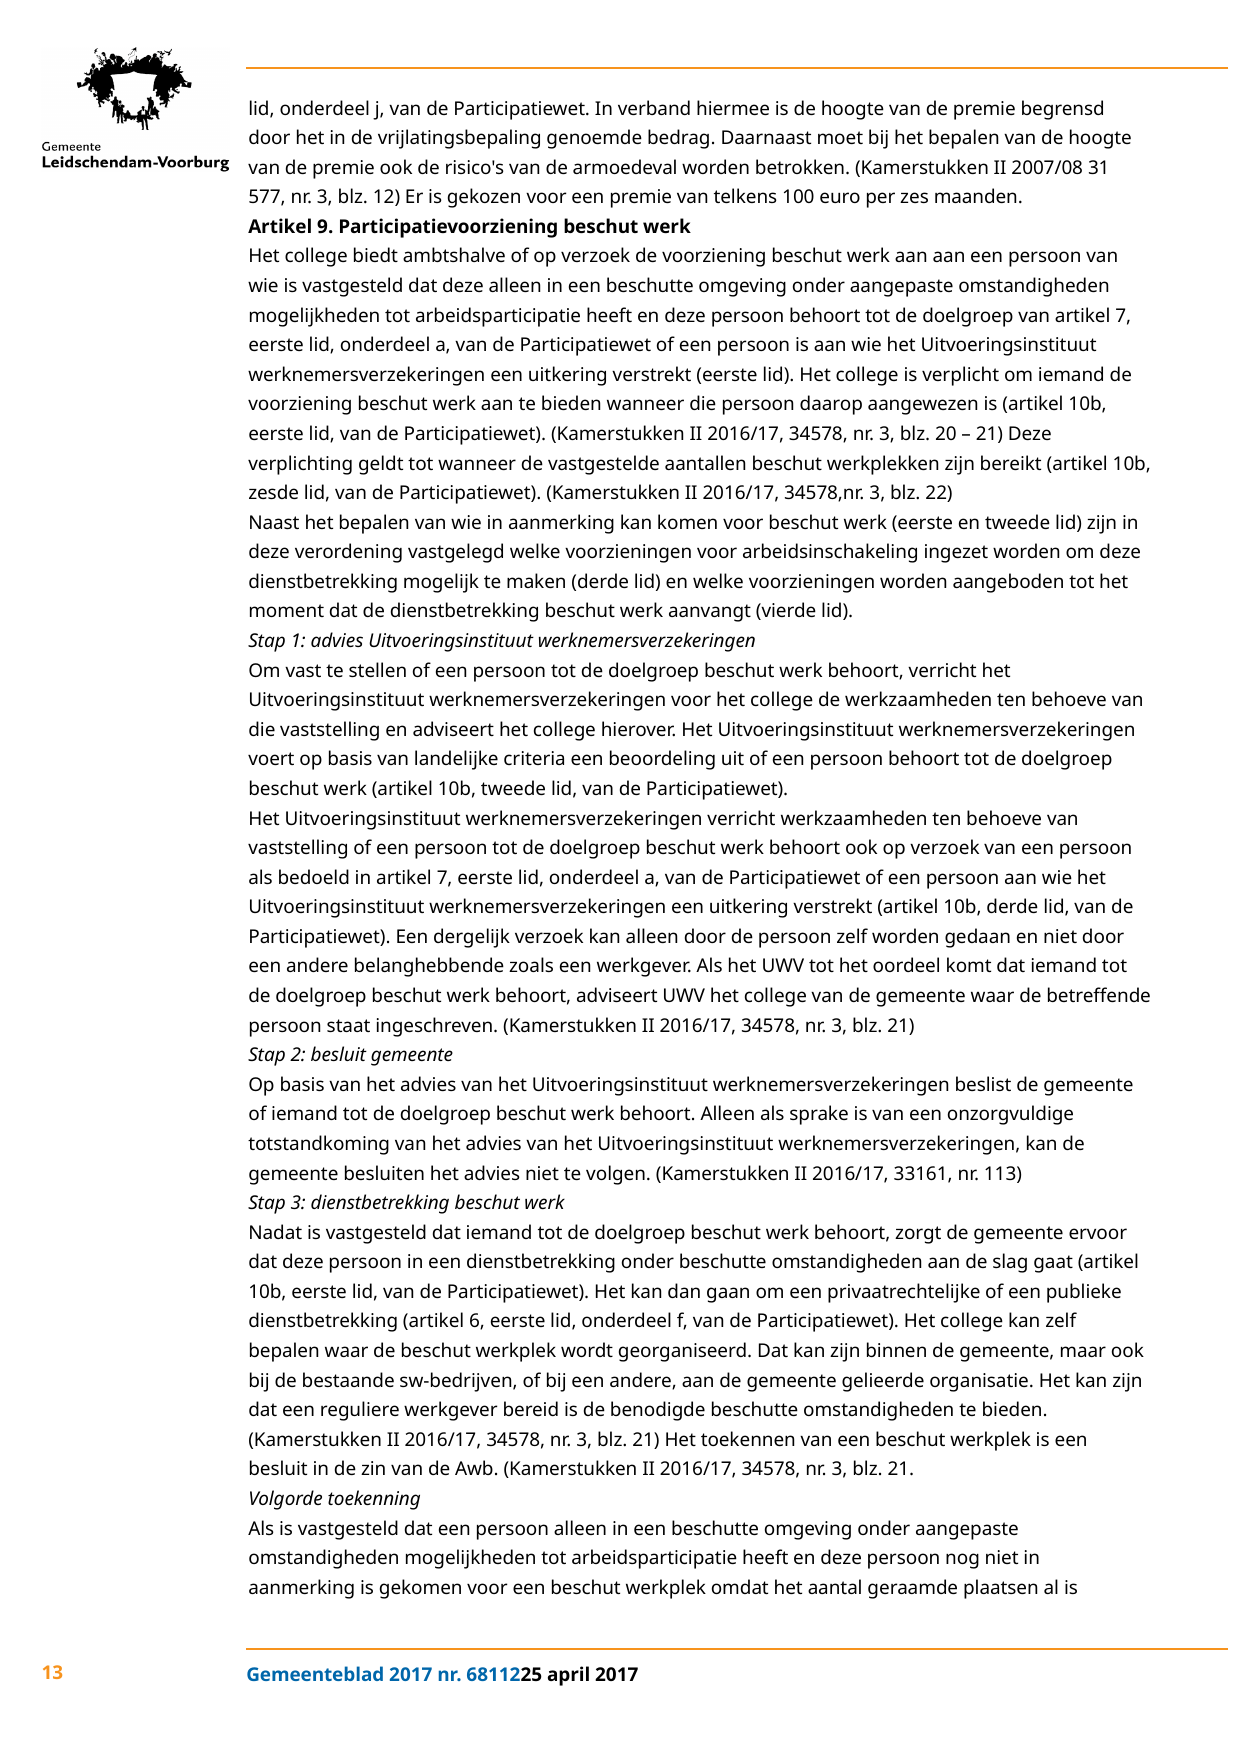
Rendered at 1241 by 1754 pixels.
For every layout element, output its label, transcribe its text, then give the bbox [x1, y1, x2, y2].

picture [41, 47, 231, 172]
text Naast het bepalen van wie in aanmerking kan komen voor beschut werk (eerste en tweede lid) zijn in deze verordening vastgelegd welke voorzieningen voor arbeidsinschakeling ingezet worden om deze dienstbetrekking mogelijk te maken (derde lid) en welke voorzieningen worden aangeboden tot het moment dat de dienstbetrekking beschut werk aanvangt (vierde lid). [248, 509, 1152, 623]
text Op basis van het advies van het Uitvoeringsinstituut werknemersverzekeringen beslist de gemeente of iemand tot de doelgroep beschut werk behoort. Alleen als sprake is van een onzorgvuldige totstandkoming van het advies van het Uitvoeringsinstituut werknemersverzekeringen, kan de gemeente besluiten het advies niet te volgen. (Kamerstukken II 2016/17, 33161, nr. 113) [248, 1071, 1152, 1186]
text Stap 2: besluit gemeente [248, 1041, 1152, 1067]
text Als is vastgesteld dat een persoon alleen in een beschutte omgeving onder aangepaste omstandigheden mogelijkheden tot arbeidsparticipatie heeft en deze persoon nog niet in aanmerking is gekomen voor een beschut werkplek omdat het aantal geraamde plaatsen al is [248, 1515, 1152, 1600]
text Stap 3: dienstbetrekking beschut werk [248, 1189, 1152, 1215]
text Stap 1: advies Uitvoeringsinstituut werknemersverzekeringen [248, 627, 1152, 653]
text Nadat is vastgesteld dat iemand tot de doelgroep beschut werk behoort, zorgt de gemeente ervoor dat deze persoon in een dienstbetrekking onder beschutte omstandigheden aan de slag gaat (artikel 10b, eerste lid, van de Participatiewet). Het kan dan gaan om een privaatrechtelijke of een publieke dienstbetrekking (artikel 6, eerste lid, onderdeel f, van de Participatiewet). Het college kan zelf bepalen waar de beschut werkplek wordt georganiseerd. Dat kan zijn binnen de gemeente, maar ook bij de bestaande sw-bedrijven, of bij een andere, aan de gemeente gelieerde organisatie. Het kan zijn dat een reguliere werkgever bereid is de benodigde beschutte omstandigheden te bieden. (Kamerstukken II 2016/17, 34578, nr. 3, blz. 21) Het toekennen van een beschut werkplek is een besluit in de zin van de Awb. (Kamerstukken II 2016/17, 34578, nr. 3, blz. 21. [248, 1219, 1152, 1481]
text lid, onderdeel j, van de Participatiewet. In verband hiermee is de hoogte van de premie begrensd door het in de vrijlatingsbepaling genoemde bedrag. Daarnaast moet bij het bepalen van de hoogte van de premie ook de risico's van de armoedeval worden betrokken. (Kamerstukken II 2007/08 31 577, nr. 3, blz. 12) Er is gekozen voor een premie van telkens 100 euro per zes maanden. [248, 95, 1152, 209]
text Het college biedt ambtshalve of op verzoek de voorziening beschut werk aan aan een persoon van wie is vastgesteld dat deze alleen in een beschutte omgeving onder aangepaste omstandigheden mogelijkheden tot arbeidsparticipatie heeft en deze persoon behoort tot de doelgroep van artikel 7, eerste lid, onderdeel a, van de Participatiewet of een persoon is aan wie het Uitvoeringsinstituut werknemersverzekeringen een uitkering verstrekt (eerste lid). Het college is verplicht om iemand de voorziening beschut werk aan te bieden wanneer die persoon daarop aangewezen is (artikel 10b, eerste lid, van de Participatiewet). (Kamerstukken II 2016/17, 34578, nr. 3, blz. 20 – 21) Deze verplichting geldt tot wanneer de vastgestelde aantallen beschut werkplekken zijn bereikt (artikel 10b, zesde lid, van de Participatiewet). (Kamerstukken II 2016/17, 34578,nr. 3, blz. 22) [248, 243, 1152, 505]
text Volgorde toekenning [248, 1485, 1152, 1511]
text Om vast te stellen of een persoon tot de doelgroep beschut werk behoort, verricht het Uitvoeringsinstituut werknemersverzekeringen voor het college de werkzaamheden ten behoeve van die vaststelling en adviseert het college hierover. Het Uitvoeringsinstituut werknemersverzekeringen voert op basis van landelijke criteria een beoordeling uit of een persoon behoort tot de doelgroep beschut werk (artikel 10b, tweede lid, van de Participatiewet). [248, 657, 1152, 801]
text Artikel 9. Participatievoorziening beschut werk [248, 213, 1152, 239]
text Het Uitvoeringsinstituut werknemersverzekeringen verricht werkzaamheden ten behoeve van vaststelling of een persoon tot de doelgroep beschut werk behoort ook op verzoek van een persoon als bedoeld in artikel 7, eerste lid, onderdeel a, van de Participatiewet of een persoon aan wie het Uitvoeringsinstituut werknemersverzekeringen een uitkering verstrekt (artikel 10b, derde lid, van de Participatiewet). Een dergelijk verzoek kan alleen door de persoon zelf worden gedaan en niet door een andere belanghebbende zoals een werkgever. Als het UWV tot het oordeel komt dat iemand tot de doelgroep beschut werk behoort, adviseert UWV het college van de gemeente waar de betreffende persoon staat ingeschreven. (Kamerstukken II 2016/17, 34578, nr. 3, blz. 21) [248, 805, 1152, 1038]
